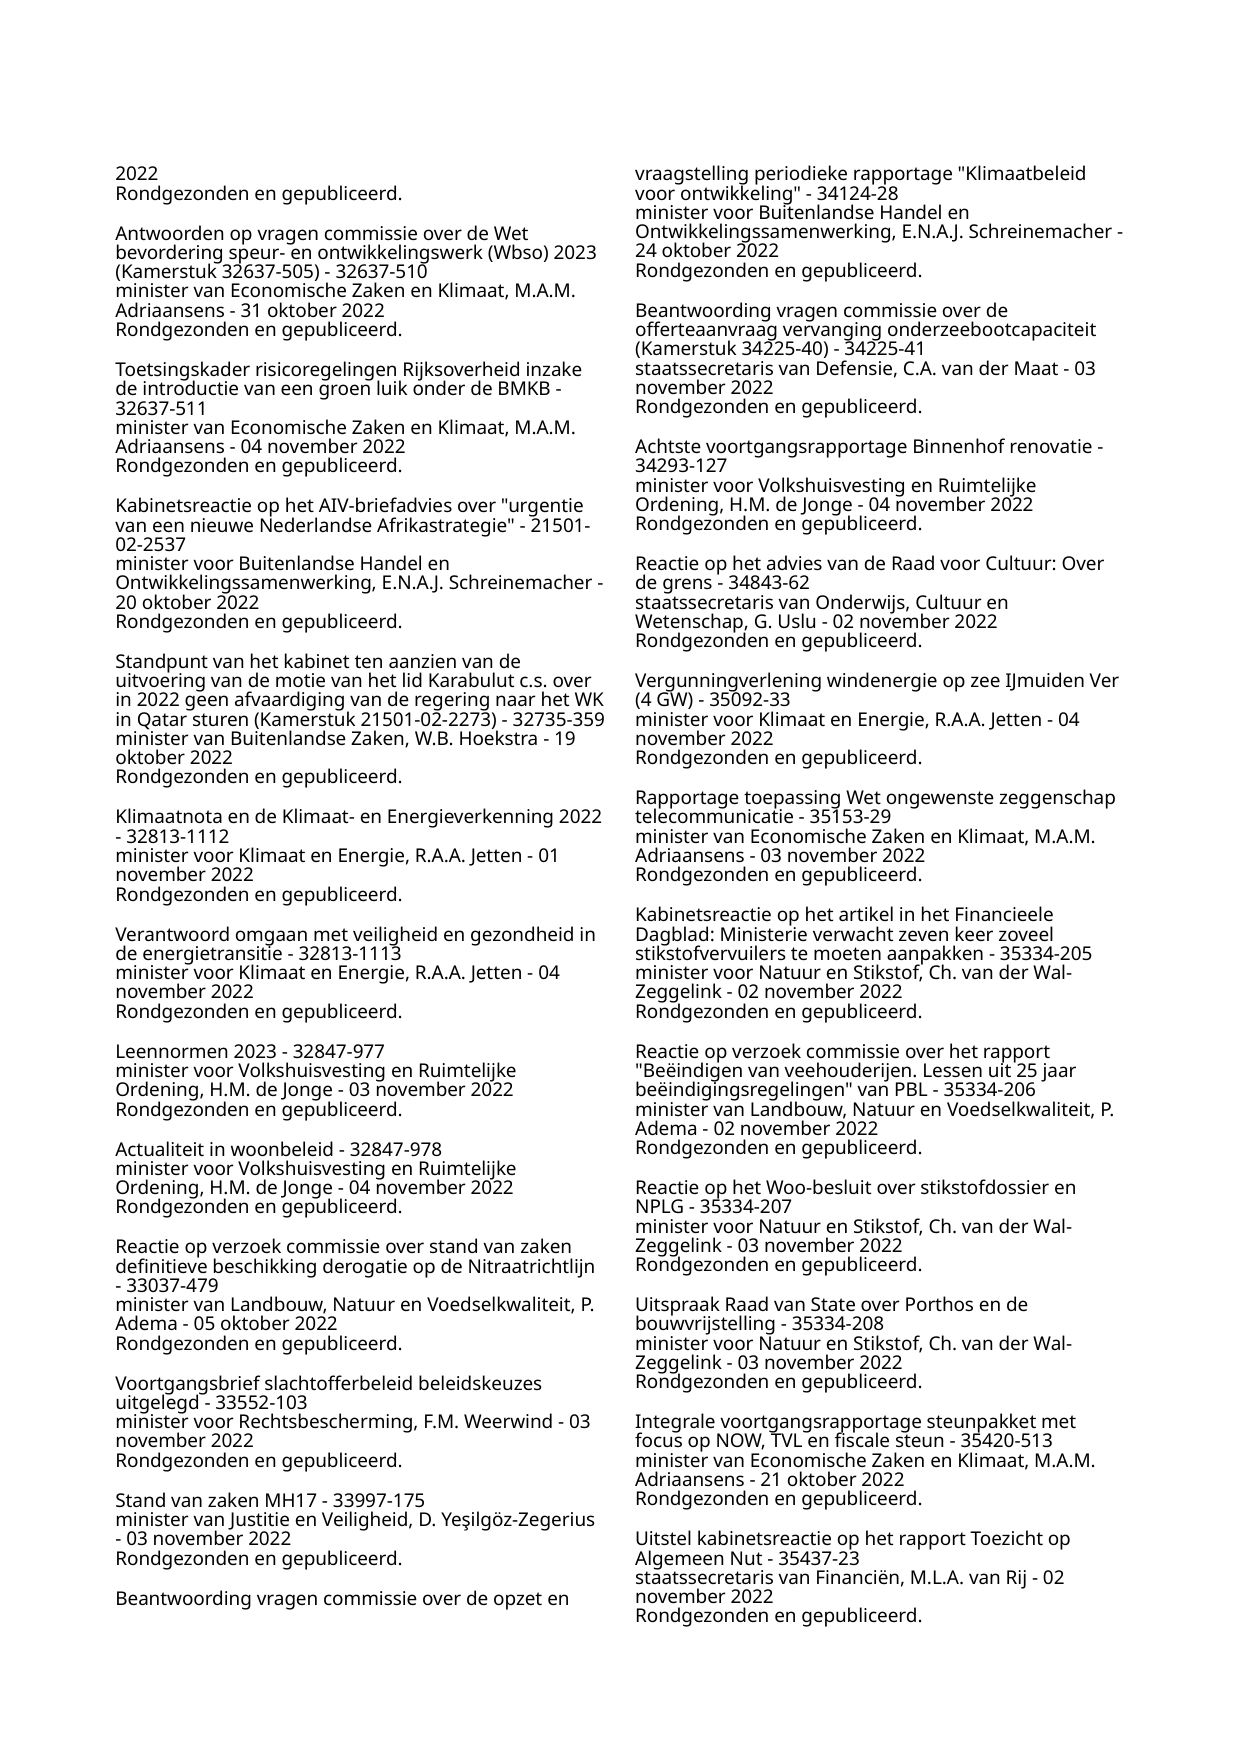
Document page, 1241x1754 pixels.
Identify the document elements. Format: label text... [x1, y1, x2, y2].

text minister voor Natuur en Stikstof, Ch. van der Wal-Zeggelink - 02 november 2022 [635, 964, 1125, 1003]
text Standpunt van het kabinet ten aanzien van de uitvoering van de motie van het lid Karabulut c.s. over in 2022 geen afvaardiging van de regering naar het WK in Qatar sturen (Kamerstuk 21501-02-2273) - 32735-359 [115, 653, 605, 730]
text Rondgezonden en gepubliceerd. [115, 1198, 605, 1218]
text Reactie op het advies van de Raad voor Cultuur: Over de grens - 34843-62 [635, 555, 1125, 594]
text Reactie op verzoek commissie over het rapport "Beëindigen van veehouderijen. Lessen uit 25 jaar beëindigingsregelingen" van PBL - 35334-206 [635, 1043, 1125, 1101]
text minister voor Klimaat en Energie, R.A.A. Jetten - 04 november 2022 [115, 964, 605, 1003]
text Rondgezonden en gepubliceerd. [635, 515, 1125, 534]
text Toetsingskader risicoregelingen Rijksoverheid inzake de introductie van een groen luik onder de BMKB - 32637-511 [115, 361, 605, 419]
text Achtste voortgangsrapportage Binnenhof renovatie - 34293-127 [635, 438, 1125, 477]
text minister van Economische Zaken en Klimaat, M.A.M. Adriaansens - 21 oktober 2022 [635, 1452, 1125, 1490]
text Rondgezonden en gepubliceerd. [635, 262, 1125, 281]
text staatssecretaris van Onderwijs, Cultuur en Wetenschap, G. Uslu - 02 november 2022 [635, 594, 1125, 632]
text staatssecretaris van Financiën, M.L.A. van Rij - 02 november 2022 [635, 1569, 1125, 1607]
text Rondgezonden en gepubliceerd. [115, 886, 605, 905]
text Rapportage toepassing Wet ongewenste zeggenschap telecommunicatie - 35153-29 [635, 789, 1125, 828]
text minister van Justitie en Veiligheid, D. Yeşilgöz-Zegerius - 03 november 2022 [115, 1511, 605, 1549]
text Reactie op verzoek commissie over stand van zaken definitieve beschikking derogatie op de Nitraatrichtlijn - 33037-479 [115, 1238, 605, 1296]
text Rondgezonden en gepubliceerd. [115, 1003, 605, 1022]
text Integrale voortgangsrapportage steunpakket met focus op NOW, TVL en fiscale steun - 35420-513 [635, 1413, 1125, 1452]
text Rondgezonden en gepubliceerd. [115, 457, 605, 477]
text Rondgezonden en gepubliceerd. [635, 749, 1125, 768]
text Leennormen 2023 - 32847-977 [115, 1043, 605, 1062]
text minister voor Natuur en Stikstof, Ch. van der Wal-Zeggelink - 03 november 2022 [635, 1218, 1125, 1256]
text Beantwoording vragen commissie over de offerteaanvraag vervanging onderzeebootcapaciteit (Kamerstuk 34225-40) - 34225-41 [635, 302, 1125, 359]
text minister voor Volkshuisvesting en Ruimtelijke Ordening, H.M. de Jonge - 03 november 2022 [115, 1062, 605, 1101]
text Kabinetsreactie op het AIV-briefadvies over "urgentie van een nieuwe Nederlandse Afrikastrategie" - 21501-02-2537 [115, 497, 605, 555]
text minister voor Buitenlandse Handel en Ontwikkelingssamenwerking, E.N.A.J. Schreinemacher - 20 oktober 2022 [115, 555, 605, 613]
text Rondgezonden en gepubliceerd. [635, 1256, 1125, 1275]
text minister van Economische Zaken en Klimaat, M.A.M. Adriaansens - 04 november 2022 [115, 419, 605, 457]
text Kabinetsreactie op het artikel in het Financieele Dagblad: Ministerie verwacht zeven keer zoveel stikstofvervuilers te moeten aanpakken - 35334-205 [635, 906, 1125, 964]
text Rondgezonden en gepubliceerd. [635, 398, 1125, 417]
text Rondgezonden en gepubliceerd. [115, 321, 605, 340]
text minister van Landbouw, Natuur en Voedselkwaliteit, P. Adema - 02 november 2022 [635, 1101, 1125, 1139]
text minister van Buitenlandse Zaken, W.B. Hoekstra - 19 oktober 2022 [115, 730, 605, 768]
text Rondgezonden en gepubliceerd. [635, 632, 1125, 651]
text staatssecretaris van Defensie, C.A. van der Maat - 03 november 2022 [635, 359, 1125, 398]
text minister voor Rechtsbescherming, F.M. Weerwind - 03 november 2022 [115, 1413, 605, 1452]
text Rondgezonden en gepubliceerd. [115, 768, 605, 788]
text minister voor Natuur en Stikstof, Ch. van der Wal-Zeggelink - 03 november 2022 [635, 1335, 1125, 1373]
text Klimaatnota en de Klimaat- en Energieverkenning 2022 - 32813-1112 [115, 808, 605, 847]
text minister van Economische Zaken en Klimaat, M.A.M. Adriaansens - 03 november 2022 [635, 828, 1125, 866]
text Beantwoording vragen commissie over de opzet en [115, 1589, 605, 1609]
text minister voor Klimaat en Energie, R.A.A. Jetten - 04 november 2022 [635, 711, 1125, 749]
text minister voor Buitenlandse Handel en Ontwikkelingssamenwerking, E.N.A.J. Schreinemacher - 24 oktober 2022 [635, 204, 1125, 262]
text Rondgezonden en gepubliceerd. [635, 1139, 1125, 1158]
text Actualiteit in woonbeleid - 32847-978 [115, 1141, 605, 1160]
text minister van Landbouw, Natuur en Voedselkwaliteit, P. Adema - 05 oktober 2022 [115, 1296, 605, 1335]
text vraagstelling periodieke rapportage "Klimaatbeleid voor ontwikkeling" - 34124-28 [635, 165, 1125, 204]
text 2022 [115, 165, 605, 184]
text Rondgezonden en gepubliceerd. [635, 866, 1125, 886]
text minister voor Volkshuisvesting en Ruimtelijke Ordening, H.M. de Jonge - 04 november 2022 [635, 477, 1125, 515]
text minister van Economische Zaken en Klimaat, M.A.M. Adriaansens - 31 oktober 2022 [115, 282, 605, 321]
text minister voor Volkshuisvesting en Ruimtelijke Ordening, H.M. de Jonge - 04 november 2022 [115, 1160, 605, 1198]
text Reactie op het Woo-besluit over stikstofdossier en NPLG - 35334-207 [635, 1179, 1125, 1218]
text Rondgezonden en gepubliceerd. [115, 1335, 605, 1354]
text Rondgezonden en gepubliceerd. [115, 1452, 605, 1471]
text Rondgezonden en gepubliceerd. [115, 1101, 605, 1120]
text Rondgezonden en gepubliceerd. [635, 1490, 1125, 1509]
text Vergunningverlening windenergie op zee IJmuiden Ver (4 GW) - 35092-33 [635, 672, 1125, 711]
text Rondgezonden en gepubliceerd. [115, 1549, 605, 1569]
text Voortgangsbrief slachtofferbeleid beleidskeuzes uitgelegd - 33552-103 [115, 1375, 605, 1413]
text minister voor Klimaat en Energie, R.A.A. Jetten - 01 november 2022 [115, 847, 605, 886]
text Rondgezonden en gepubliceerd. [635, 1607, 1125, 1627]
text Rondgezonden en gepubliceerd. [115, 184, 605, 204]
text Verantwoord omgaan met veiligheid en gezondheid in de energietransitie - 32813-1113 [115, 926, 605, 964]
text Antwoorden op vragen commissie over de Wet bevordering speur- en ontwikkelingswerk (Wbso) 2023 (Kamerstuk 32637-505) - 32637-510 [115, 224, 605, 282]
text Uitspraak Raad van State over Porthos en de bouwvrijstelling - 35334-208 [635, 1296, 1125, 1335]
text Uitstel kabinetsreactie op het rapport Toezicht op Algemeen Nut - 35437-23 [635, 1530, 1125, 1569]
text Rondgezonden en gepubliceerd. [115, 613, 605, 632]
text Rondgezonden en gepubliceerd. [635, 1373, 1125, 1392]
text Rondgezonden en gepubliceerd. [635, 1003, 1125, 1022]
text Stand van zaken MH17 - 33997-175 [115, 1492, 605, 1511]
